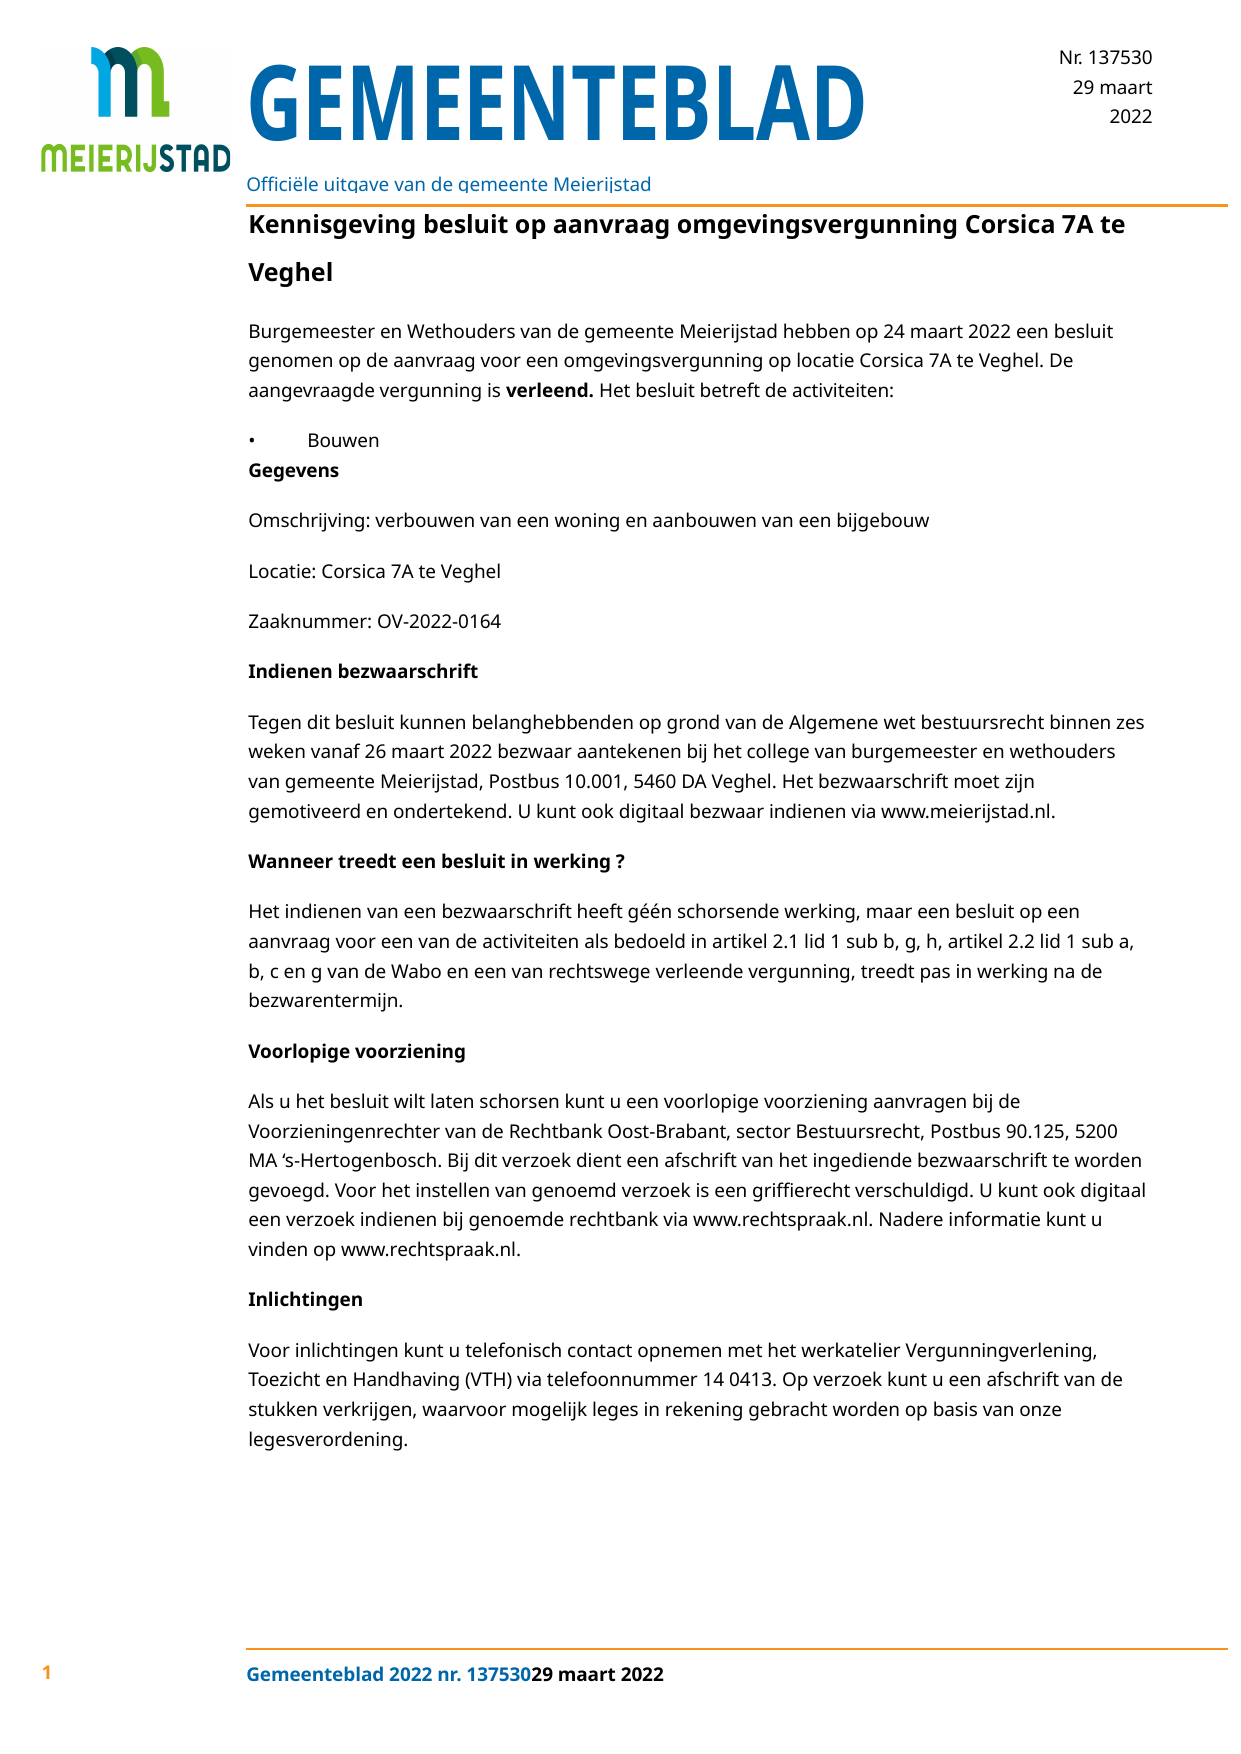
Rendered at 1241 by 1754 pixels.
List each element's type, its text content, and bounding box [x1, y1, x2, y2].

text Voor inlichtingen kunt u telefonisch contact opnemen met het werkatelier Vergunningverlening, Toezicht en Handhaving (VTH) via telefoonnummer 14 0413. Op verzoek kunt u een afschrift van de stukken verkrijgen, waarvoor mogelijk leges in rekening gebracht worden op basis van onze legesverordening. [248, 1337, 1152, 1452]
text Wanneer treedt een besluit in werking ? [248, 848, 1152, 874]
text Het indienen van een bezwaarschrift heeft géén schorsende werking, maar een besluit op een aanvraag voor een van de activiteiten als bedoeld in artikel 2.1 lid 1 sub b, g, h, artikel 2.2 lid 1 sub a, b, c en g van de Wabo en een van rechtswege verleende vergunning, treedt pas in werking na de bezwarentermijn. [248, 899, 1152, 1013]
text Tegen dit besluit kunnen belanghebbenden op grond van de Algemene wet bestuursrecht binnen zes weken vanaf 26 maart 2022 bezwaar aantekenen bij het college van burgemeester en wethouders van gemeente Meierijstad, Postbus 10.001, 5460 DA Veghel. Het bezwaarschrift moet zijn gemotiveerd en ondertekend. U kunt ook digitaal bezwaar indienen via www.meierijstad.nl. [248, 709, 1152, 824]
text Omschrijving: verbouwen van een woning en aanbouwen van een bijgebouw [248, 507, 1152, 533]
text Voorlopige voorziening [248, 1038, 1152, 1064]
text Inlichtingen [248, 1287, 1152, 1312]
text Zaaknummer: OV-2022-0164 [248, 608, 1152, 634]
text Als u het besluit wilt laten schorsen kunt u een voorlopige voorziening aanvragen bij de Voorzieningenrechter van de Rechtbank Oost-Brabant, sector Bestuursrecht, Postbus 90.125, 5200 MA ‘s-Hertogenbosch. Bij dit verzoek dient een afschrift van het ingediende bezwaarschrift te worden gevoegd. Voor het instellen van genoemd verzoek is een griffierecht verschuldigd. U kunt ook digitaal een verzoek indienen bij genoemde rechtbank via www.rechtspraak.nl. Nadere informatie kunt u vinden op www.rechtspraak.nl. [248, 1088, 1152, 1262]
text Locatie: Corsica 7A te Veghel [248, 558, 1152, 584]
text Indienen bezwaarschrift [248, 659, 1152, 684]
list Bouwen [248, 427, 1152, 453]
picture [41, 47, 231, 172]
text Burgemeester en Wethouders van de gemeente Meierijstad hebben op 24 maart 2022 een besluit genomen op de aanvraag voor een omgevingsvergunning op locatie Corsica 7A te Veghel. De aangevraagde vergunning is verleend. Het besluit betreft de activiteiten: [248, 318, 1152, 403]
text Gegevens [248, 457, 1152, 483]
text Kennisgeving besluit op aanvraag omgevingsvergunning Corsica 7A te Veghel [248, 207, 1152, 288]
